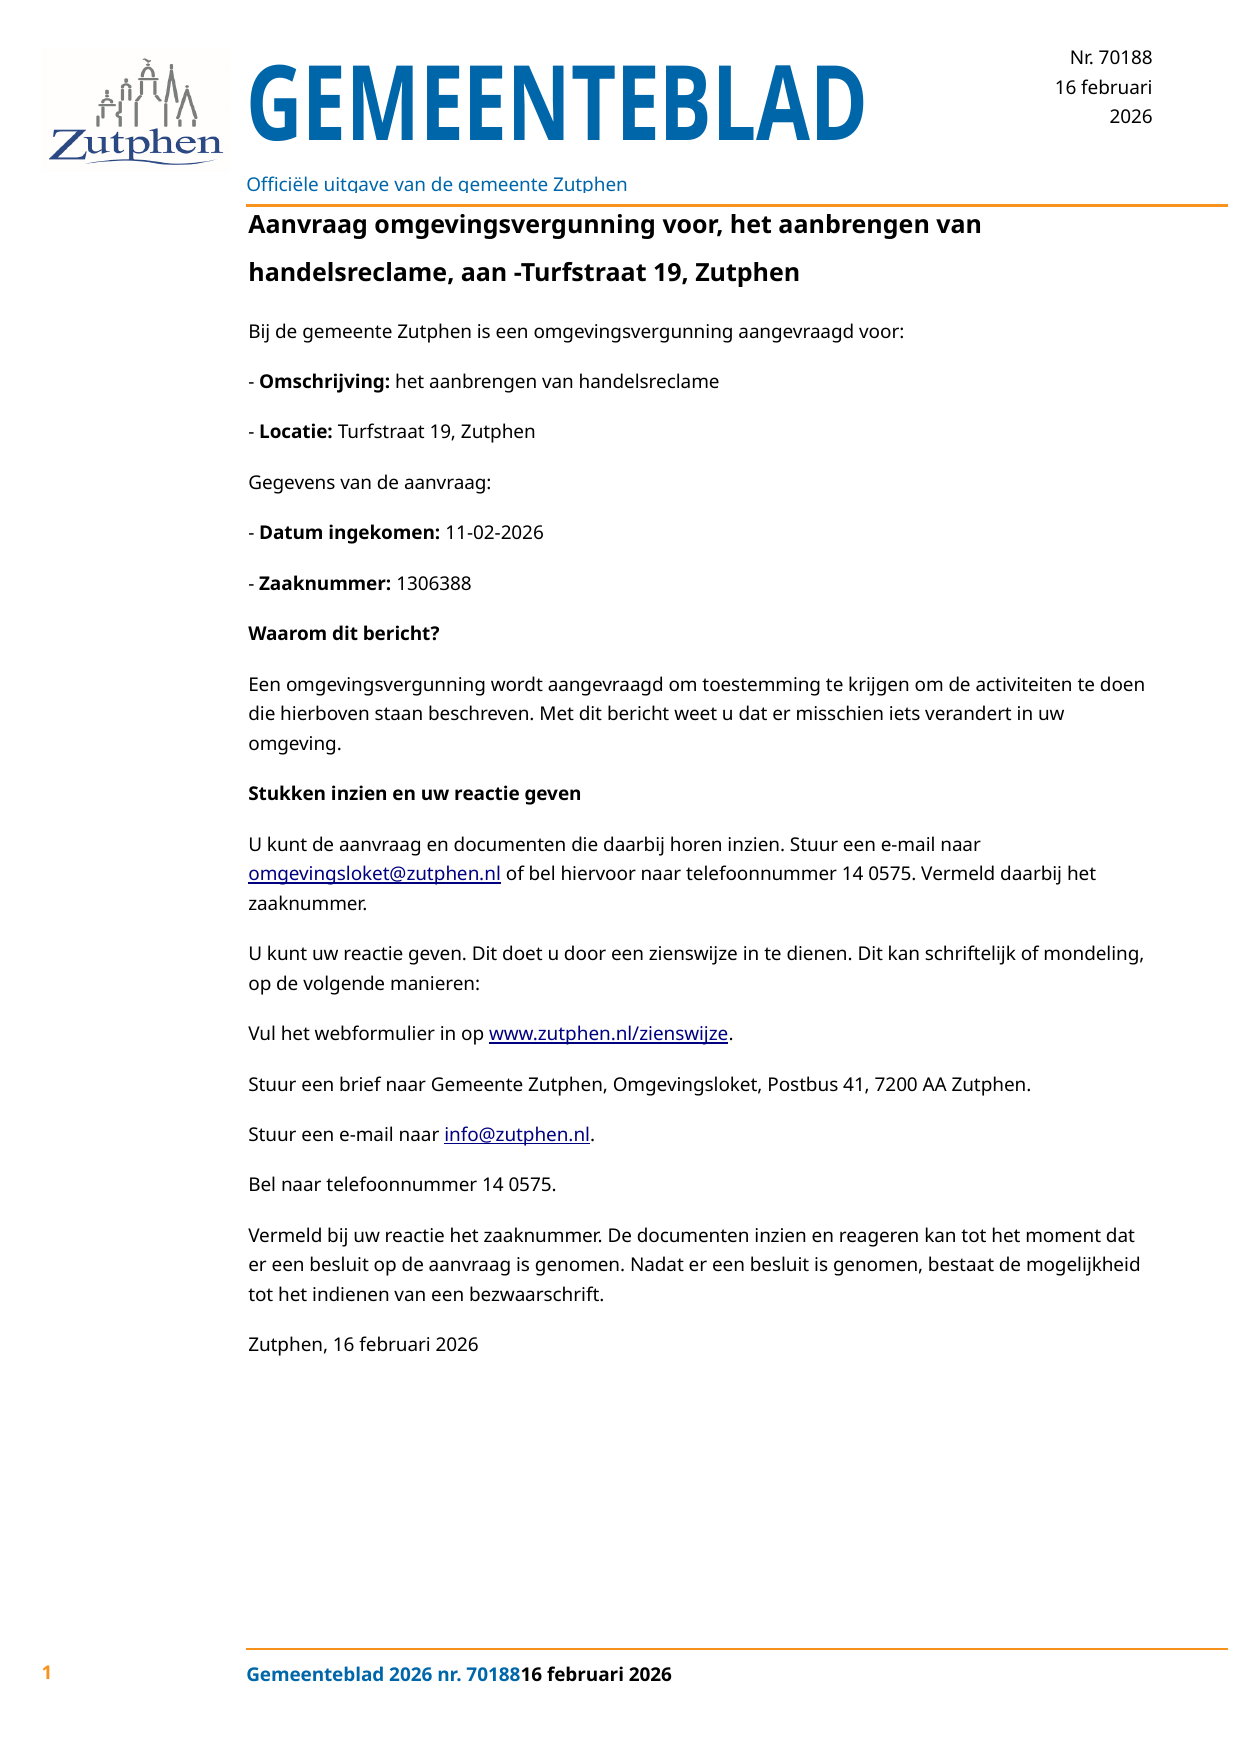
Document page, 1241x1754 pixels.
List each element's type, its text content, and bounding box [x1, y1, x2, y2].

text - Omschrijving: het aanbrengen van handelsreclame [248, 368, 1152, 394]
text - Datum ingekomen: 11-02-2026 [248, 519, 1152, 545]
text - Zaaknummer: 1306388 [248, 570, 1152, 596]
text Vermeld bij uw reactie het zaaknummer. De documenten inzien en reageren kan tot het moment dat er een besluit op de aanvraag is genomen. Nadat er een besluit is genomen, bestaat de mogelijkheid tot het indienen van een bezwaarschrift. [248, 1222, 1152, 1307]
text Een omgevingsvergunning wordt aangevraagd om toestemming te krijgen om de activiteiten te doen die hierboven staan beschreven. Met dit bericht weet u dat er misschien iets verandert in uw omgeving. [248, 671, 1152, 756]
text Bel naar telefoonnummer 14 0575. [248, 1172, 1152, 1197]
text Stukken inzien en uw reactie geven [248, 780, 1152, 806]
text Bij de gemeente Zutphen is een omgevingsvergunning aangevraagd voor: [248, 318, 1152, 344]
text Waarom dit bericht? [248, 620, 1152, 646]
text Gegevens van de aanvraag: [248, 469, 1152, 495]
text Stuur een e-mail naar info@zutphen.nl. [248, 1121, 1152, 1147]
text Aanvraag omgevingsvergunning voor, het aanbrengen van handelsreclame, aan -Turfstraat 19, Zutphen [248, 207, 1152, 288]
text U kunt uw reactie geven. Dit doet u door een zienswijze in te dienen. Dit kan schriftelijk of mondeling, op de volgende manieren: [248, 940, 1152, 996]
text Zutphen, 16 februari 2026 [248, 1332, 1152, 1357]
text U kunt de aanvraag en documenten die daarbij horen inzien. Stuur een e-mail naar omgevingsloket@zutphen.nl of bel hiervoor naar telefoonnummer 14 0575. Vermeld daarbij het zaaknummer. [248, 831, 1152, 916]
text Vul het webformulier in op www.zutphen.nl/zienswijze. [248, 1020, 1152, 1046]
text Stuur een brief naar Gemeente Zutphen, Omgevingsloket, Postbus 41, 7200 AA Zutphen. [248, 1071, 1152, 1097]
text - Locatie: Turfstraat 19, Zutphen [248, 419, 1152, 444]
picture [41, 47, 231, 172]
